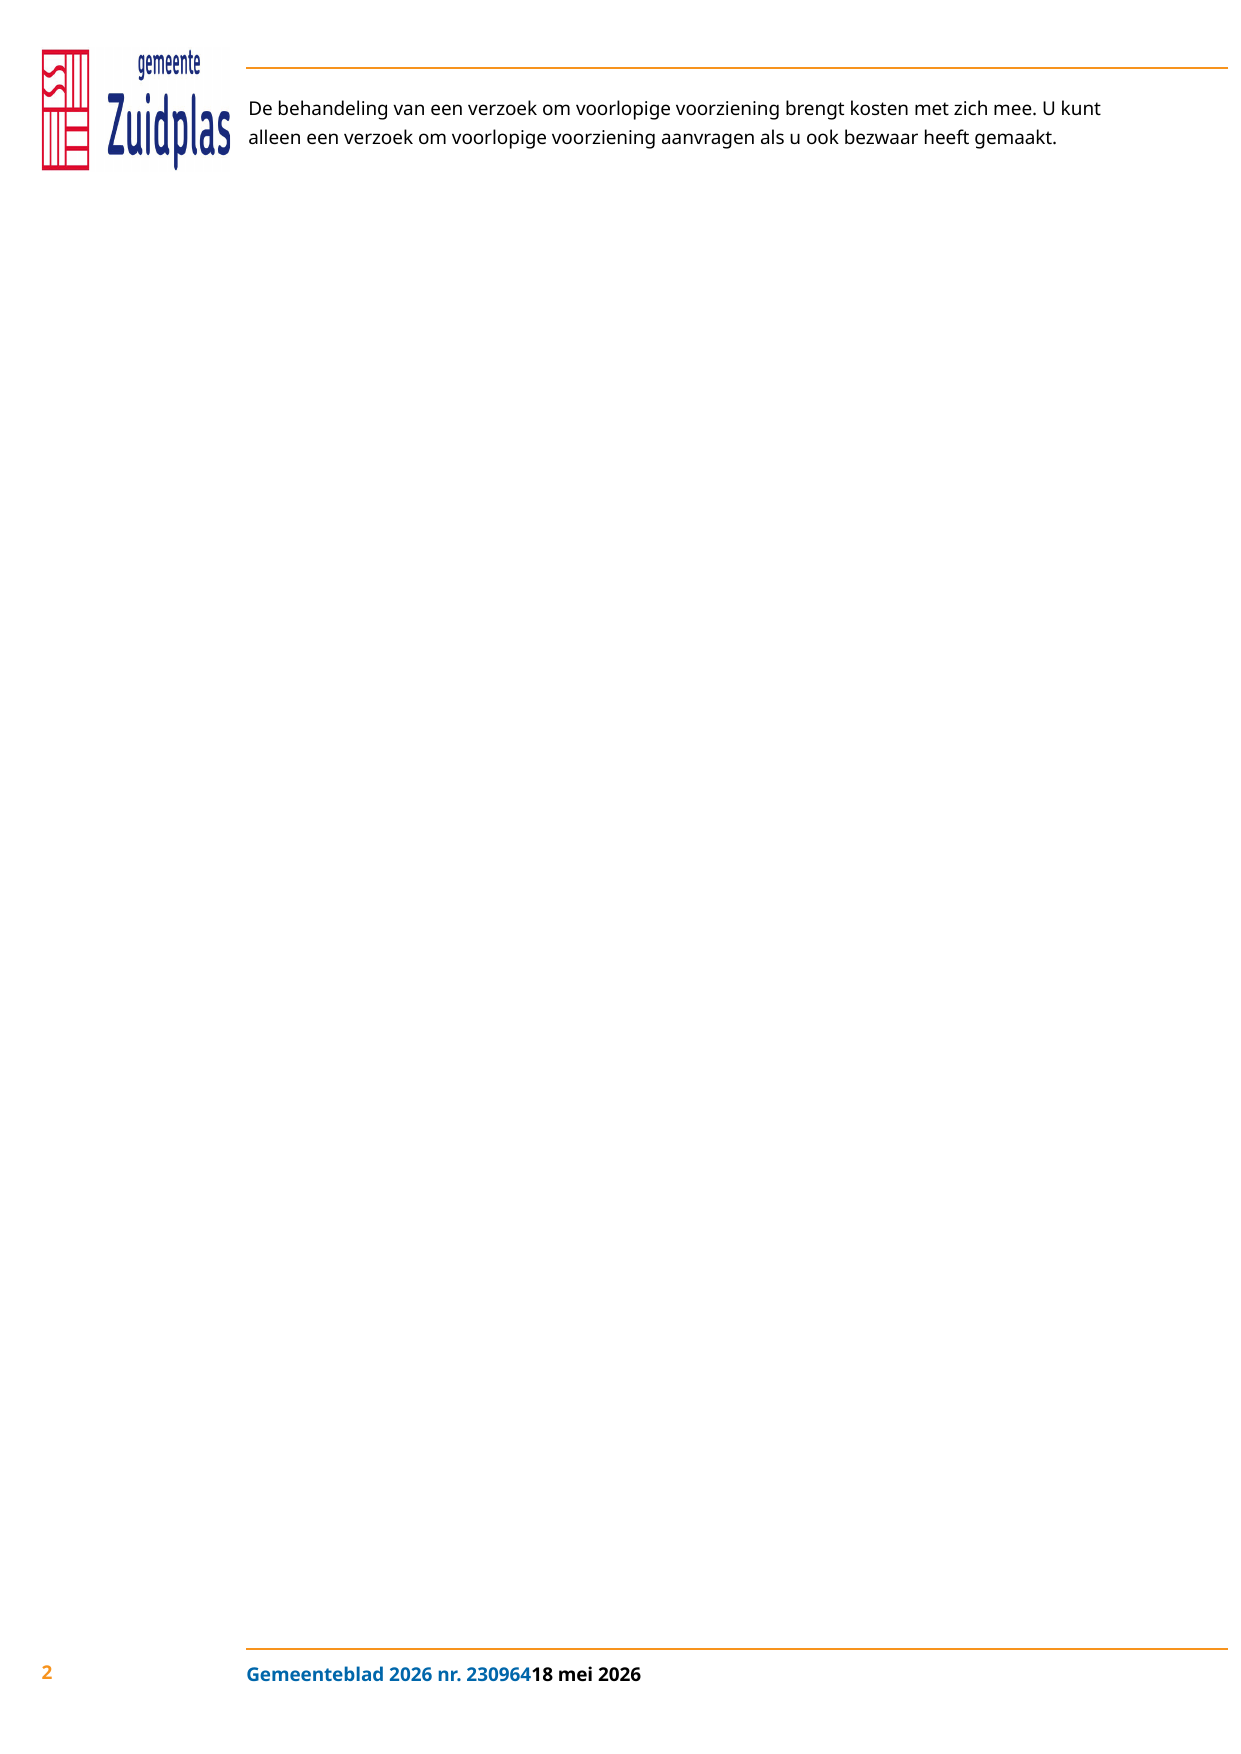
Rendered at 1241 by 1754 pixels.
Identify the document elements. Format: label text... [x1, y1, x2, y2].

text De behandeling van een verzoek om voorlopige voorziening brengt kosten met zich mee. U kunt alleen een verzoek om voorlopige voorziening aanvragen als u ook bezwaar heeft gemaakt. [248, 95, 1152, 150]
picture [41, 47, 231, 172]
